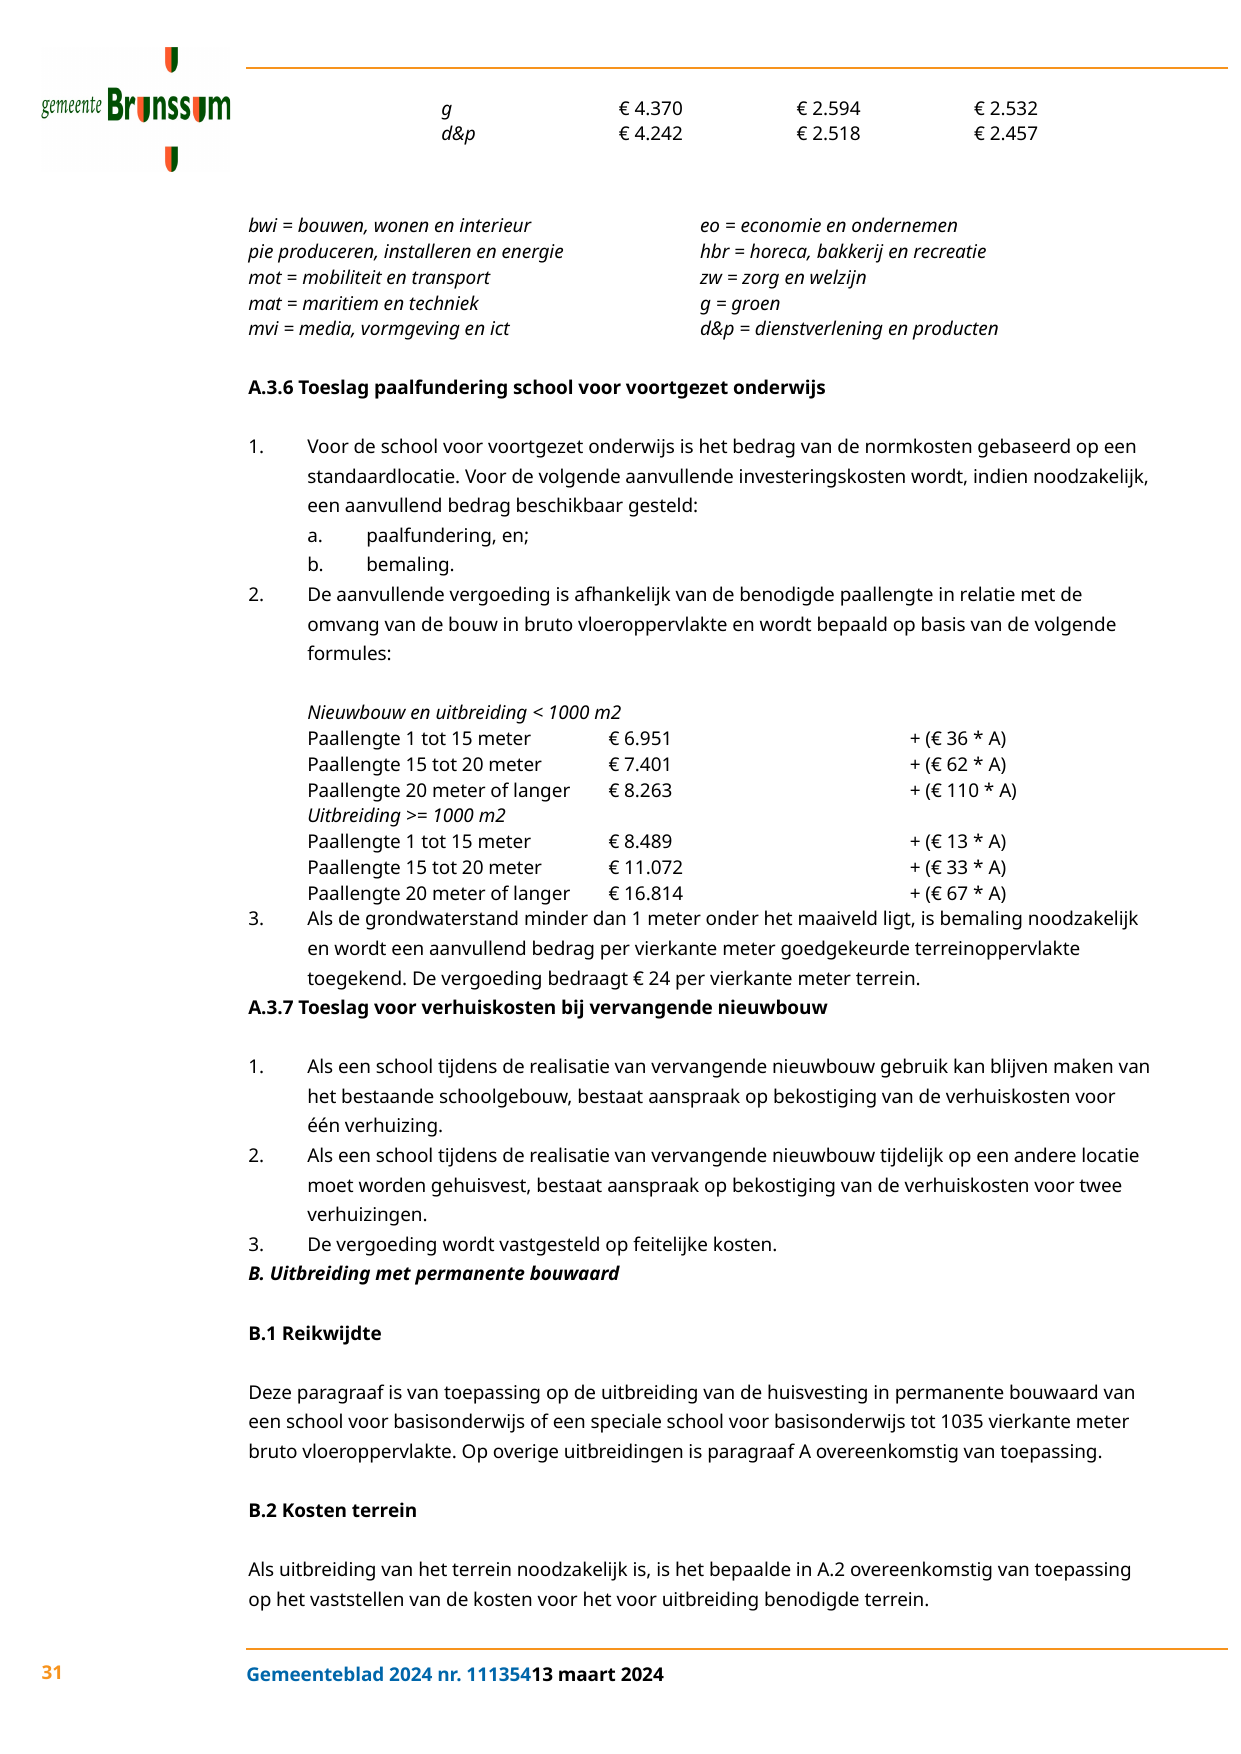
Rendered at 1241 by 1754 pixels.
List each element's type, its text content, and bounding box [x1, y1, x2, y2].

table_cell zw = zorg en welzijn [700, 264, 1152, 290]
table_cell d&p [441, 121, 619, 180]
text A.3.7 Toeslag voor verhuiskosten bij vervangende nieuwbouw [248, 994, 1152, 1020]
table_cell € 2.457 [974, 121, 1152, 180]
list Voor de school voor voortgezet onderwijs is het bedrag van de normkosten gebaseerd op een standaardlocatie. Voor de volgende aanvullende investeringskosten wordt, indien noodzakelijk, een aanvullend bedrag beschikbaar gesteld: [248, 433, 1152, 518]
text B.2 Kosten terrein [248, 1497, 1152, 1523]
table_cell € 4.370 [619, 95, 796, 121]
table_header bwi = bouwen, wonen en interieur [248, 213, 700, 238]
table_cell + (€ 33 * A) [910, 854, 1211, 880]
table_cell € 4.242 [619, 121, 796, 180]
table_cell € 2.518 [796, 121, 974, 180]
table_cell € 2.594 [796, 95, 974, 121]
table_cell € 2.532 [974, 95, 1152, 121]
table_cell g [441, 95, 619, 121]
table_cell mvi = media, vormgeving en ict [248, 316, 700, 341]
list De aanvullende vergoeding is afhankelijk van de benodigde paallengte in relatie met de omvang van de bouw in bruto vloeroppervlakte en wordt bepaald op basis van de volgende formules: [248, 581, 1152, 666]
table_cell Paallengte 20 meter of langer [307, 880, 608, 905]
text B. Uitbreiding met permanente bouwaard [248, 1261, 1152, 1286]
text A.3.6 Toeslag paalfundering school voor voortgezet onderwijs [248, 374, 1152, 400]
table_cell + (€ 13 * A) [910, 828, 1211, 854]
table_cell Paallengte 1 tot 15 meter [307, 725, 608, 751]
table_cell € 11.072 [608, 854, 909, 880]
table_cell € 7.401 [608, 751, 909, 777]
table_cell d&p = dienstverlening en producten [700, 316, 1152, 341]
text Deze paragraaf is van toepassing op de uitbreiding van de huisvesting in permanente bouwaard van een school voor basisonderwijs of een speciale school voor basisonderwijs tot 1035 vierkante meter bruto vloeroppervlakte. Op overige uitbreidingen is paragraaf A overeenkomstig van toepassing. [248, 1379, 1152, 1464]
table_cell Paallengte 15 tot 20 meter [307, 854, 608, 880]
table_header eo = economie en ondernemen [700, 213, 1152, 238]
text B.1 Reikwijdte [248, 1320, 1152, 1345]
table_cell € 8.263 [608, 777, 909, 802]
picture [41, 47, 231, 172]
table_cell + (€ 67 * A) [910, 880, 1211, 905]
table_cell mot = mobiliteit en transport [248, 264, 700, 290]
list bemaling. [307, 552, 1152, 577]
table_cell hbr = horeca, bakkerij en recreatie [700, 238, 1152, 264]
table_cell € 16.814 [608, 880, 909, 905]
list Als de grondwaterstand minder dan 1 meter onder het maaiveld ligt, is bemaling noodzakelijk en wordt een aanvullend bedrag per vierkante meter goedgekeurde terreinoppervlakte toegekend. De vergoeding bedraagt € 24 per vierkante meter terrein. [248, 906, 1152, 990]
table_cell + (€ 110 * A) [910, 777, 1211, 802]
list Als een school tijdens de realisatie van vervangende nieuwbouw gebruik kan blijven maken van het bestaande schoolgebouw, bestaat aanspraak op bekostiging van de verhuiskosten voor één verhuizing. [248, 1053, 1152, 1138]
table_cell Uitbreiding >= 1000 m2 [307, 803, 1211, 828]
table_cell € 8.489 [608, 828, 909, 854]
table_cell g = groen [700, 290, 1152, 316]
table_cell + (€ 36 * A) [910, 725, 1211, 751]
table_cell [248, 95, 441, 180]
table_cell pie produceren, installeren en energie [248, 238, 700, 264]
table_cell € 6.951 [608, 725, 909, 751]
table_cell mat = maritiem en techniek [248, 290, 700, 316]
list De vergoeding wordt vastgesteld op feitelijke kosten. [248, 1231, 1152, 1257]
list Als een school tijdens de realisatie van vervangende nieuwbouw tijdelijk op een andere locatie moet worden gehuisvest, bestaat aanspraak op bekostiging van de verhuiskosten voor twee verhuizingen. [248, 1142, 1152, 1227]
table_cell Paallengte 15 tot 20 meter [307, 751, 608, 777]
table_cell + (€ 62 * A) [910, 751, 1211, 777]
text Als uitbreiding van het terrein noodzakelijk is, is het bepaalde in A.2 overeenkomstig van toepassing op het vaststellen van de kosten voor het voor uitbreiding benodigde terrein. [248, 1556, 1152, 1612]
table_cell Paallengte 1 tot 15 meter [307, 828, 608, 854]
table_header Nieuwbouw en uitbreiding < 1000 m2 [307, 700, 1211, 725]
table_cell Paallengte 20 meter of langer [307, 777, 608, 802]
list paalfundering, en; [307, 522, 1152, 548]
